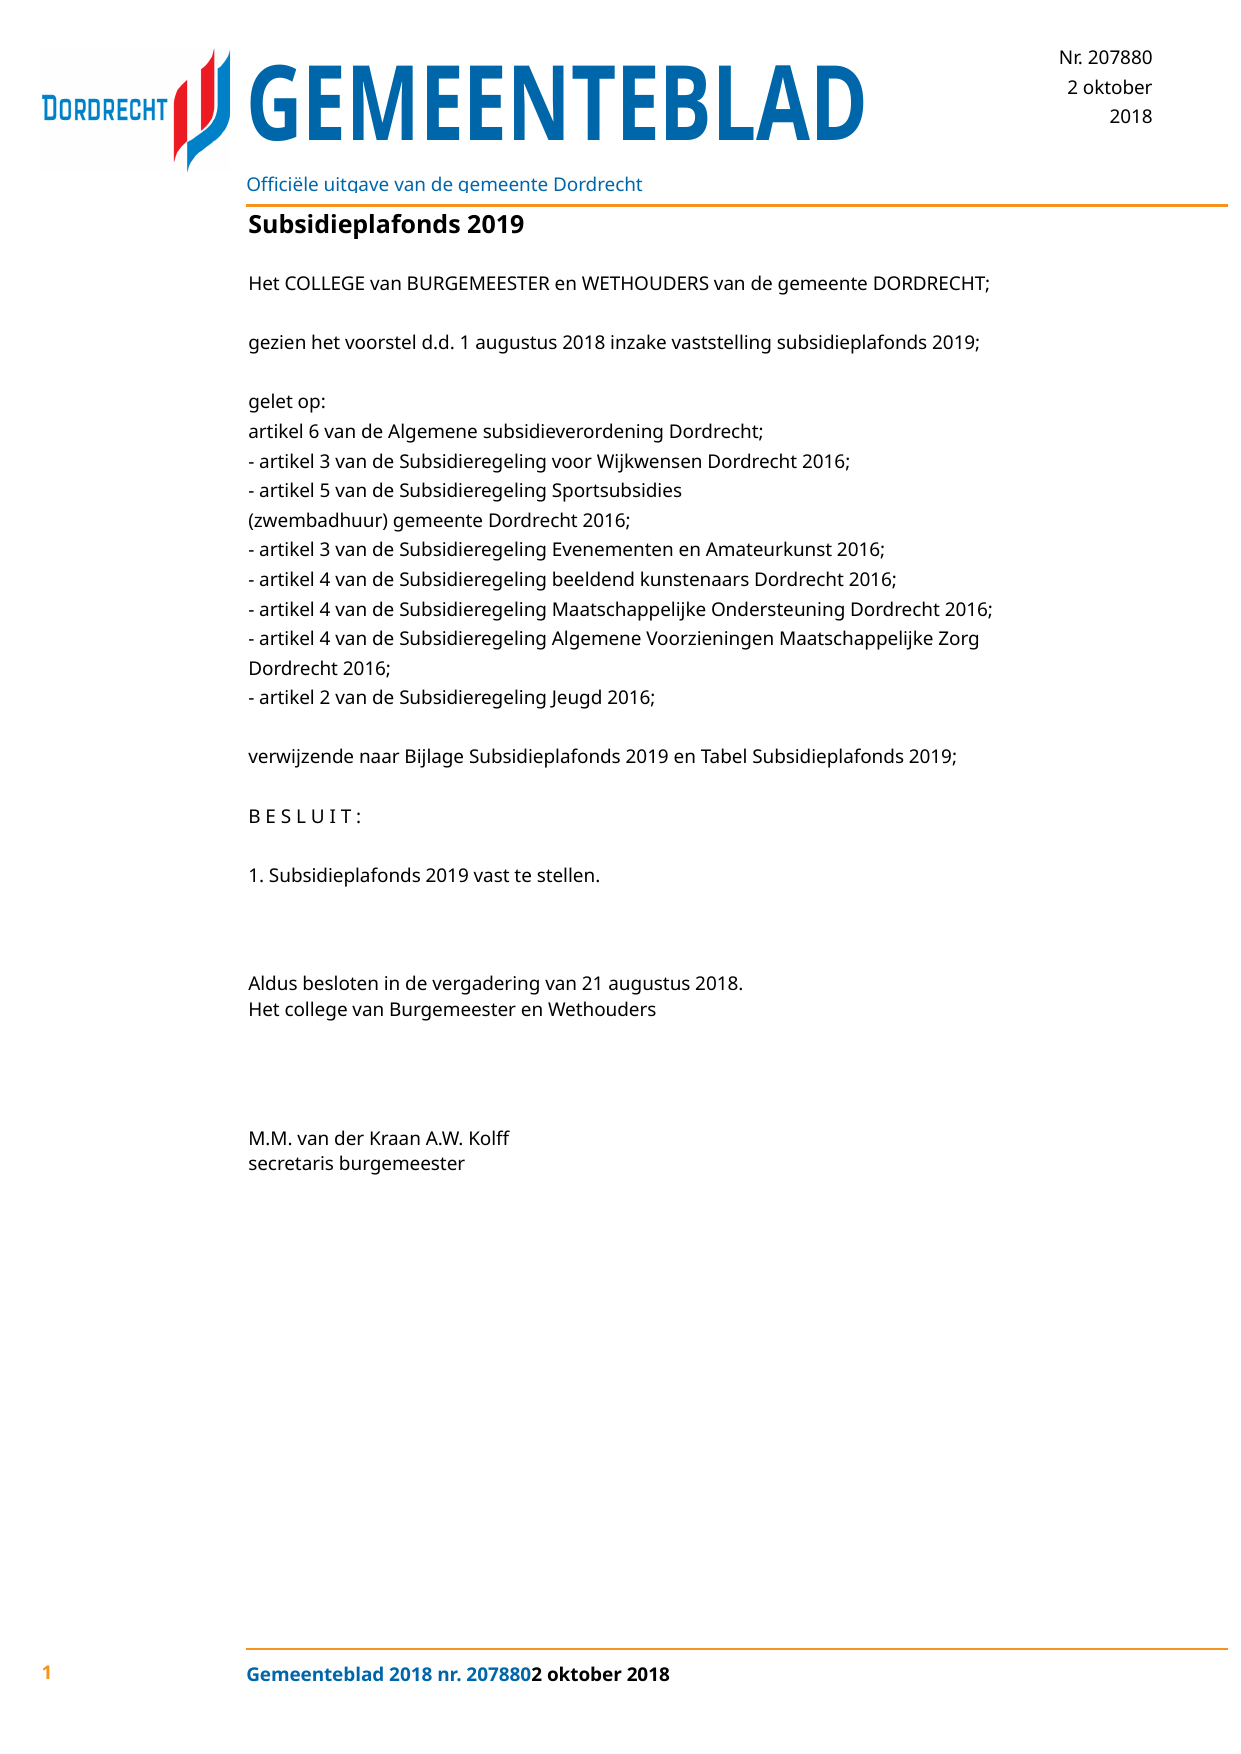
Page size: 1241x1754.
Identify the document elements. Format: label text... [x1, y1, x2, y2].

text - artikel 4 van de Subsidieregeling Algemene Voorzieningen Maatschappelijke Zorg [248, 625, 1152, 651]
text M.M. van der Kraan A.W. Kolff [248, 1125, 1152, 1151]
text - artikel 4 van de Subsidieregeling beeldend kunstenaars Dordrecht 2016; [248, 566, 1152, 592]
text verwijzende naar Bijlage Subsidieplafonds 2019 en Tabel Subsidieplafonds 2019; [248, 744, 1152, 769]
text gezien het voorstel d.d. 1 augustus 2018 inzake vaststelling subsidieplafonds 2019; [248, 329, 1152, 355]
text 1. Subsidieplafonds 2019 vast te stellen. [248, 862, 1152, 888]
text - artikel 3 van de Subsidieregeling Evenementen en Amateurkunst 2016; [248, 537, 1152, 562]
text B E S L U I T : [248, 803, 1152, 828]
text - artikel 2 van de Subsidieregeling Jeugd 2016; [248, 684, 1152, 710]
text artikel 6 van de Algemene subsidieverordening Dordrecht; [248, 418, 1152, 444]
text gelet op: [248, 389, 1152, 414]
picture [41, 47, 231, 172]
text (zwembadhuur) gemeente Dordrecht 2016; [248, 507, 1152, 533]
text Het COLLEGE van BURGEMEESTER en WETHOUDERS van de gemeente DORDRECHT; [248, 270, 1152, 296]
text Het college van Burgemeester en Wethouders [248, 996, 1152, 1022]
text - artikel 4 van de Subsidieregeling Maatschappelijke Ondersteuning Dordrecht 2016; [248, 596, 1152, 621]
text - artikel 3 van de Subsidieregeling voor Wijkwensen Dordrecht 2016; [248, 448, 1152, 473]
text - artikel 5 van de Subsidieregeling Sportsubsidies [248, 477, 1152, 503]
text Dordrecht 2016; [248, 655, 1152, 681]
text Aldus besloten in de vergadering van 21 augustus 2018. [248, 970, 1152, 996]
text Subsidieplafonds 2019 [248, 207, 1152, 241]
text secretaris burgemeester [248, 1151, 1152, 1176]
